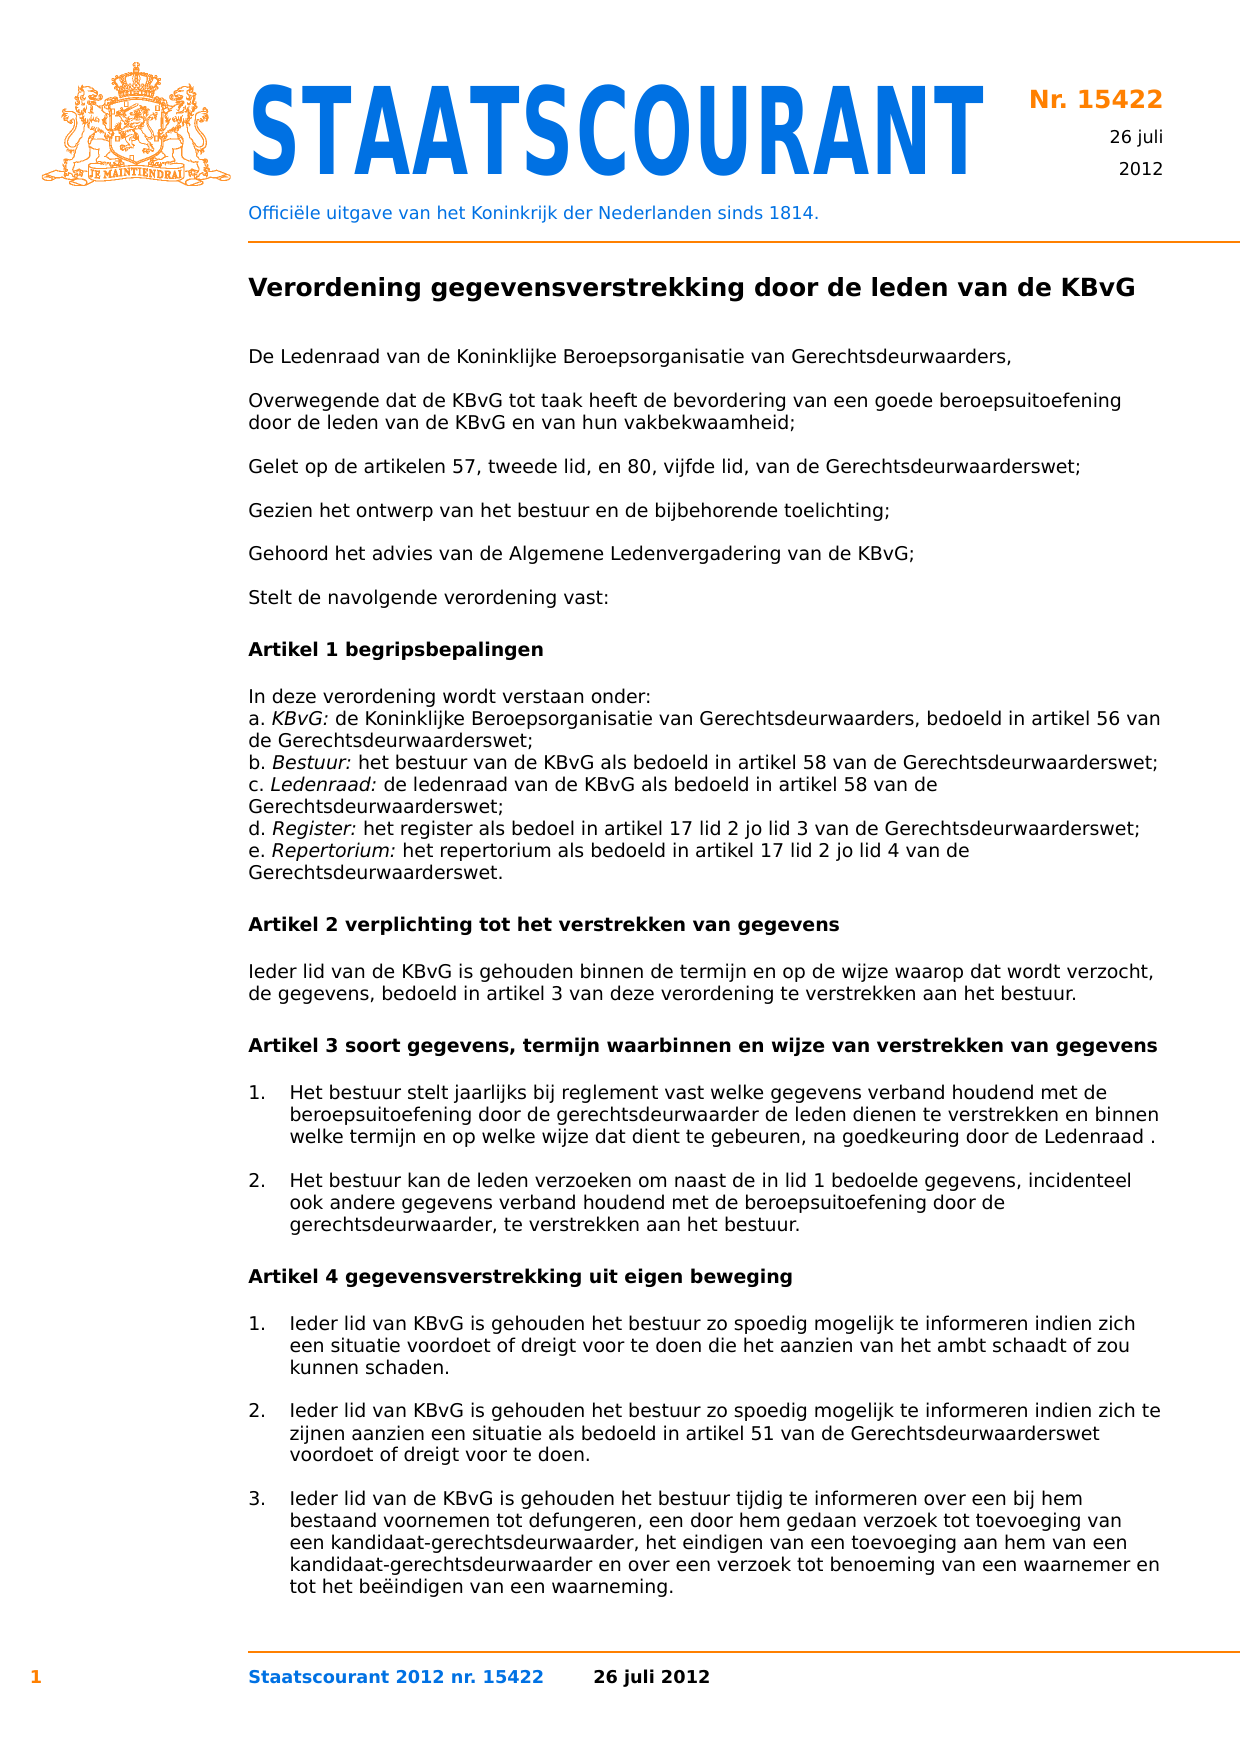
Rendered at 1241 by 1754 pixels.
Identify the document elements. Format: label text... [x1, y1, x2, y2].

text b. Bestuur: het bestuur van de KBvG als bedoeld in artikel 58 van de Gerechtsdeurwaarderswet; [248, 752, 1163, 774]
text De Ledenraad van de Koninklijke Beroepsorganisatie van Gerechtsdeurwaarders, [248, 346, 1163, 368]
text Stelt de navolgende verordening vast: [248, 587, 1163, 609]
text d. Register: het register als bedoel in artikel 17 lid 2 jo lid 3 van de Gerechtsdeurwaarderswet; [248, 818, 1163, 840]
text a. KBvG: de Koninklijke Beroepsorganisatie van Gerechtsdeurwaarders, bedoeld in artikel 56 van de Gerechtsdeurwaarderswet; [248, 708, 1163, 752]
subtitle Artikel 3 soort gegevens, termijn waarbinnen en wijze van verstrekken van gegevens [248, 1035, 1163, 1057]
text Overwegende dat de KBvG tot taak heeft de bevordering van een goede beroepsuitoefening door de leden van de KBvG en van hun vakbekwaamheid; [248, 390, 1163, 434]
table_header [25, 62, 248, 241]
subtitle Artikel 1 begripsbepalingen [248, 639, 1163, 661]
text 1. Het bestuur stelt jaarlijks bij reglement vast welke gegevens verband houdend met de beroepsuitoefening door de gerechtsdeurwaarder de leden dienen te verstrekken en binnen welke termijn en op welke wijze dat dient te gebeuren, na goedkeuring door de Ledenraad . [248, 1082, 1163, 1148]
text Gezien het ontwerp van het bestuur en de bijbehorende toelichting; [248, 499, 1163, 521]
text Ieder lid van de KBvG is gehouden binnen de termijn en op de wijze waarop dat wordt verzocht, de gegevens, bedoeld in artikel 3 van deze verordening te verstrekken aan het bestuur. [248, 961, 1163, 1005]
text Gehoord het advies van de Algemene Ledenvergadering van de KBvG; [248, 543, 1163, 565]
text 2. Ieder lid van KBvG is gehouden het bestuur zo spoedig mogelijk te informeren indien zich te zijnen aanzien een situatie als bedoeld in artikel 51 van de Gerechtsdeurwaarderswet voordoet of dreigt voor te doen. [248, 1400, 1163, 1466]
text In deze verordening wordt verstaan onder: [248, 686, 1163, 708]
table_header Nr. 15422 [998, 62, 1240, 121]
subtitle Verordening gegevensverstrekking door de leden van de KBvG [248, 273, 1163, 302]
subtitle Artikel 4 gegevensverstrekking uit eigen beweging [248, 1266, 1163, 1288]
subtitle Artikel 2 verplichting tot het verstrekken van gegevens [248, 914, 1163, 936]
text Gelet op de artikelen 57, tweede lid, en 80, vijfde lid, van de Gerechtsdeurwaarderswet; [248, 456, 1163, 478]
table_cell Officiële uitgave van het Koninkrijk der Nederlanden sinds 1814. [248, 203, 1240, 241]
text e. Repertorium: het repertorium als bedoeld in artikel 17 lid 2 jo lid 4 van de Gerechtsdeurwaarderswet. [248, 840, 1163, 884]
text c. Ledenraad: de ledenraad van de KBvG als bedoeld in artikel 58 van de Gerechtsdeurwaarderswet; [248, 774, 1163, 818]
table_header STAATSCOURANT [248, 62, 998, 203]
text 3. Ieder lid van de KBvG is gehouden het bestuur tijdig te informeren over een bij hem bestaand voornemen tot defungeren, een door hem gedaan verzoek tot toevoeging van een kandidaat-gerechtsdeurwaarder, het eindigen van een toevoeging aan hem van een kandidaat-gerechtsdeurwaarder en over een verzoek tot benoeming van een waarnemer en tot het beëindigen van een waarneming. [248, 1488, 1163, 1598]
table_cell 2012 [998, 153, 1240, 203]
table_cell 26 juli [998, 121, 1240, 153]
picture [41, 62, 231, 186]
text 1. Ieder lid van KBvG is gehouden het bestuur zo spoedig mogelijk te informeren indien zich een situatie voordoet of dreigt voor te doen die het aanzien van het ambt schaadt of zou kunnen schaden. [248, 1313, 1163, 1378]
text 2. Het bestuur kan de leden verzoeken om naast de in lid 1 bedoelde gegevens, incidenteel ook andere gegevens verband houdend met de beroepsuitoefening door de gerechtsdeurwaarder, te verstrekken aan het bestuur. [248, 1170, 1163, 1236]
